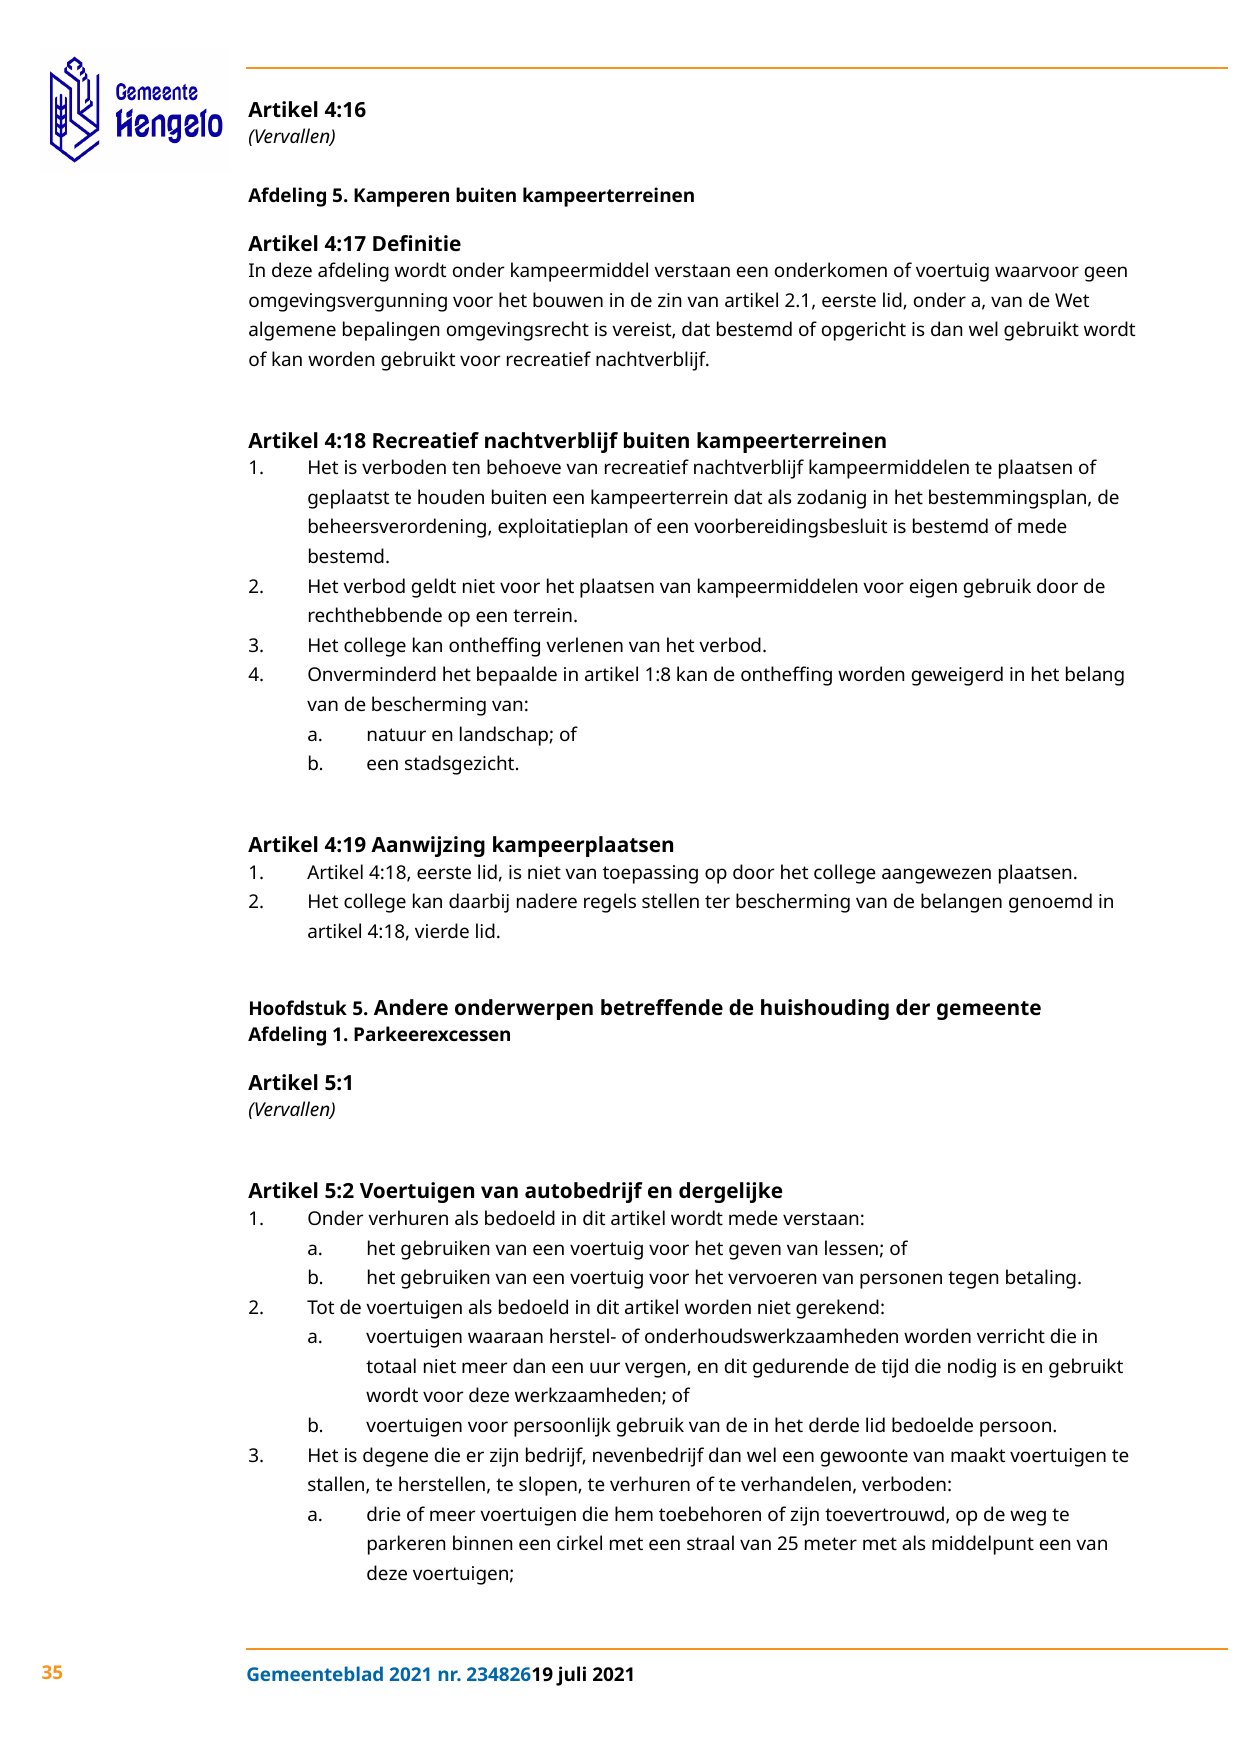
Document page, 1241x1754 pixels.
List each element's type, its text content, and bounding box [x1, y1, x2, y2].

list voertuigen waaraan herstel- of onderhoudswerkzaamheden worden verricht die in totaal niet meer dan een uur vergen, en dit gedurende de tijd die nodig is en gebruikt wordt voor deze werkzaamheden; of [307, 1323, 1152, 1408]
list Tot de voertuigen als bedoeld in dit artikel worden niet gerekend: [248, 1294, 1152, 1319]
text In deze afdeling wordt onder kampeermiddel verstaan een onderkomen of voertuig waarvoor geen omgevingsvergunning voor het bouwen in de zin van artikel 2.1, eerste lid, onder a, van de Wet algemene bepalingen omgevingsrecht is vereist, dat bestemd of opgericht is dan wel gebruikt wordt of kan worden gebruikt voor recreatief nachtverblijf. [248, 257, 1152, 372]
list Het verbod geldt niet voor het plaatsen van kampeermiddelen voor eigen gebruik door de rechthebbende op een terrein. [248, 573, 1152, 628]
list natuur en landschap; of [307, 721, 1152, 747]
list Het is degene die er zijn bedrijf, nevenbedrijf dan wel een gewoonte van maakt voertuigen te stallen, te herstellen, te slopen, te verhuren of te verhandelen, verboden: [248, 1442, 1152, 1497]
text Afdeling 5. Kamperen buiten kampeerterreinen [248, 182, 1152, 208]
list drie of meer voertuigen die hem toebehoren of zijn toevertrouwd, op de weg te parkeren binnen een cirkel met een straal van 25 meter met als middelpunt een van deze voertuigen; [307, 1501, 1152, 1586]
list Onverminderd het bepaalde in artikel 1:8 kan de ontheffing worden geweigerd in het belang van de bescherming van: [248, 662, 1152, 717]
list voertuigen voor persoonlijk gebruik van de in het derde lid bedoelde persoon. [307, 1412, 1152, 1438]
text Hoofdstuk 5. Andere onderwerpen betreffende de huishouding der gemeente [248, 993, 1152, 1022]
list het gebruiken van een voertuig voor het vervoeren van personen tegen betaling. [307, 1264, 1152, 1290]
list Het college kan ontheffing verlenen van het verbod. [248, 632, 1152, 658]
text Afdeling 1. Parkeerexcessen [248, 1022, 1152, 1047]
text Artikel 4:17 Definitie [248, 229, 1152, 257]
list een stadsgezicht. [307, 750, 1152, 776]
list Artikel 4:18, eerste lid, is niet van toepassing op door het college aangewezen plaatsen. [248, 859, 1152, 884]
text Artikel 4:19 Aanwijzing kampeerplaatsen [248, 830, 1152, 859]
text Artikel 5:2 Voertuigen van autobedrijf en dergelijke [248, 1177, 1152, 1205]
text Artikel 4:16 [248, 95, 1152, 123]
list Het is verboden ten behoeve van recreatief nachtverblijf kampeermiddelen te plaatsen of geplaatst te houden buiten een kampeerterrein dat als zodanig in het bestemmingsplan, de beheersverordening, exploitatieplan of een voorbereidingsbesluit is bestemd of mede bestemd. [248, 454, 1152, 569]
picture [41, 47, 231, 172]
list Het college kan daarbij nadere regels stellen ter bescherming van de belangen genoemd in artikel 4:18, vierde lid. [248, 888, 1152, 944]
list het gebruiken van een voertuig voor het geven van lessen; of [307, 1235, 1152, 1260]
text (Vervallen) [248, 123, 1152, 149]
text Artikel 4:18 Recreatief nachtverblijf buiten kampeerterreinen [248, 426, 1152, 454]
text (Vervallen) [248, 1097, 1152, 1122]
list Onder verhuren als bedoeld in dit artikel wordt mede verstaan: [248, 1205, 1152, 1231]
text Artikel 5:1 [248, 1068, 1152, 1097]
